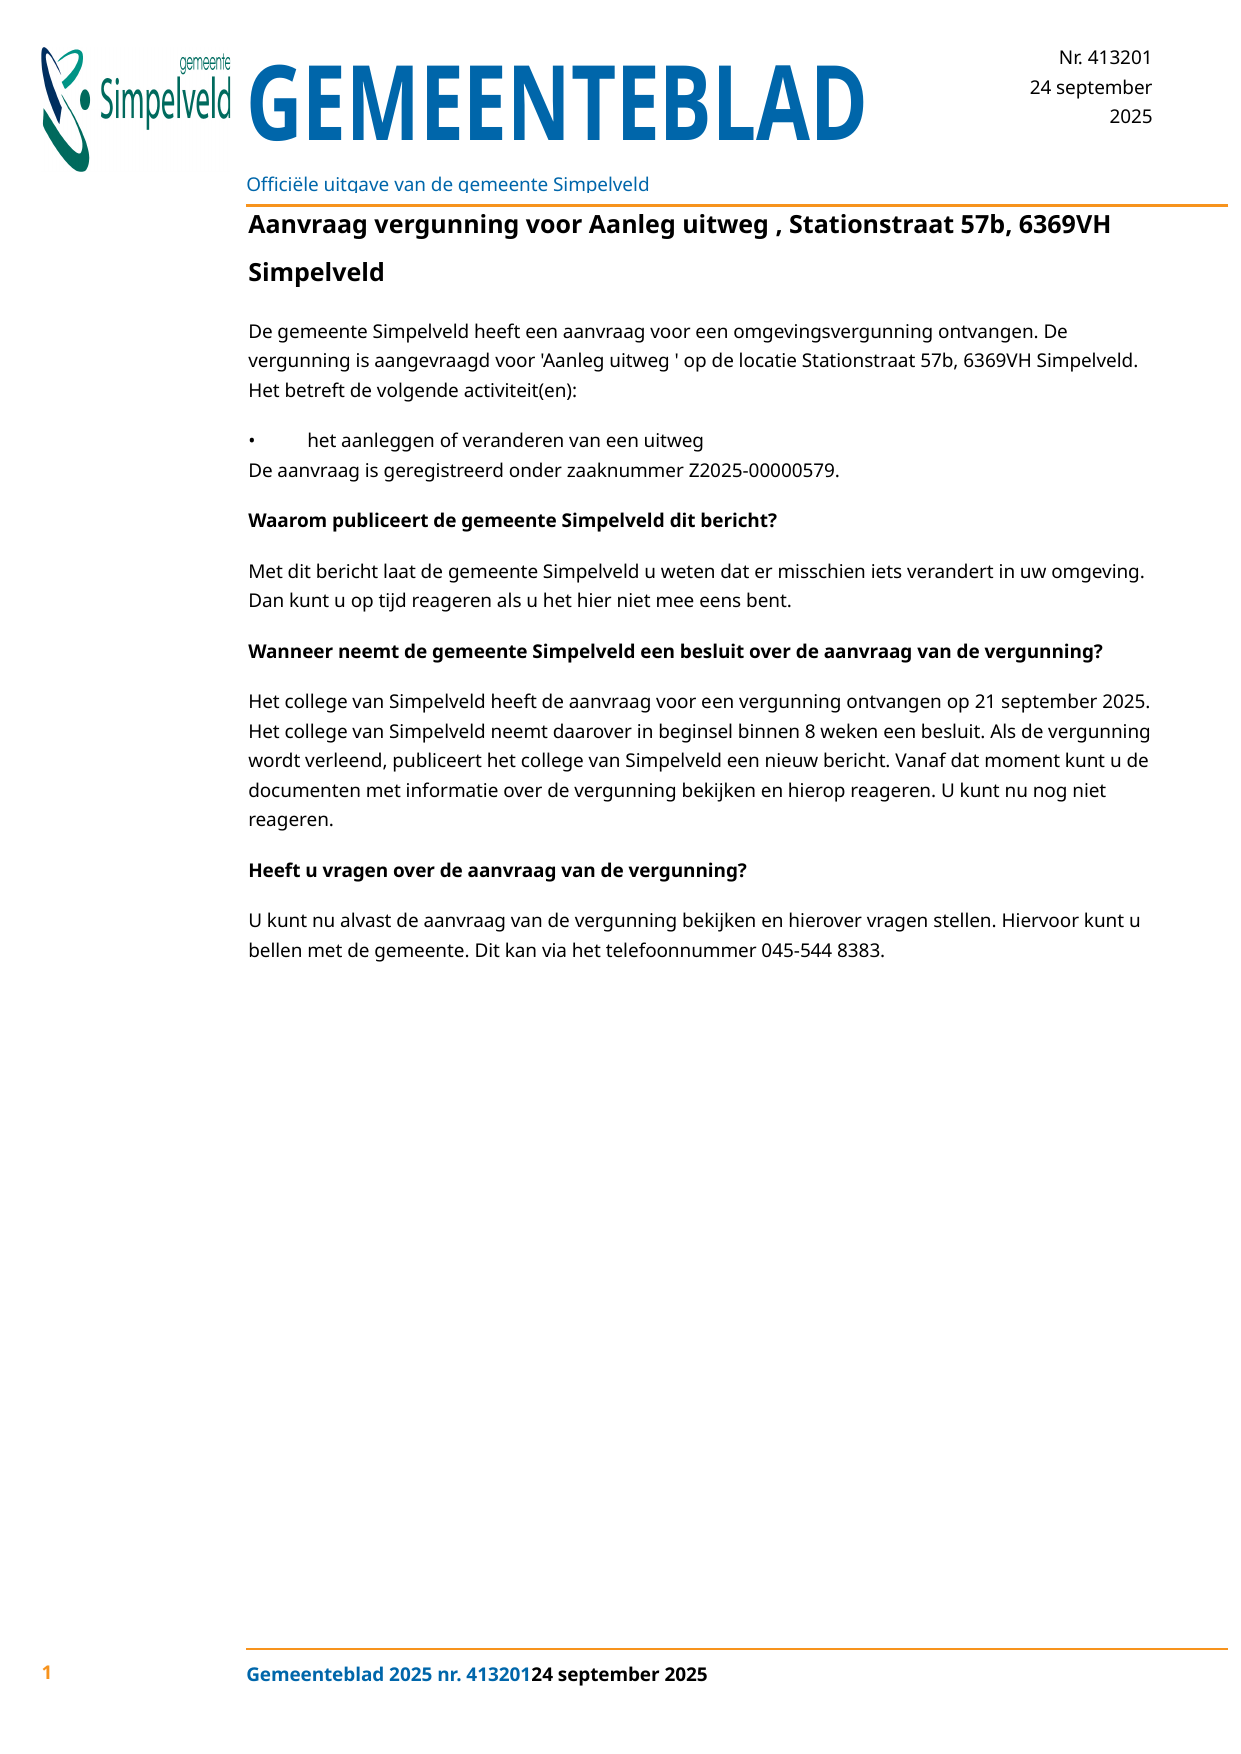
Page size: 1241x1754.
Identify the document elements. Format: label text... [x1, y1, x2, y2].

text De gemeente Simpelveld heeft een aanvraag voor een omgevingsvergunning ontvangen. De vergunning is aangevraagd voor 'Aanleg uitweg ' op de locatie Stationstraat 57b, 6369VH Simpelveld. Het betreft de volgende activiteit(en): [248, 318, 1152, 403]
list het aanleggen of veranderen van een uitweg [248, 427, 1152, 453]
text Heeft u vragen over de aanvraag van de vergunning? [248, 857, 1152, 883]
text Het college van Simpelveld heeft de aanvraag voor een vergunning ontvangen op 21 september 2025. Het college van Simpelveld neemt daarover in beginsel binnen 8 weken een besluit. Als de vergunning wordt verleend, publiceert het college van Simpelveld een nieuw bericht. Vanaf dat moment kunt u de documenten met informatie over de vergunning bekijken en hierop reageren. U kunt nu nog niet reageren. [248, 688, 1152, 832]
text Met dit bericht laat de gemeente Simpelveld u weten dat er misschien iets verandert in uw omgeving. Dan kunt u op tijd reageren als u het hier niet mee eens bent. [248, 558, 1152, 613]
text Aanvraag vergunning voor Aanleg uitweg , Stationstraat 57b, 6369VH Simpelveld [248, 207, 1152, 288]
text De aanvraag is geregistreerd onder zaaknummer Z2025-00000579. [248, 457, 1152, 483]
text Waarom publiceert de gemeente Simpelveld dit bericht? [248, 507, 1152, 533]
text U kunt nu alvast de aanvraag van de vergunning bekijken en hierover vragen stellen. Hiervoor kunt u bellen met de gemeente. Dit kan via het telefoonnummer 045-544 8383. [248, 907, 1152, 963]
text Wanneer neemt de gemeente Simpelveld een besluit over de aanvraag van de vergunning? [248, 638, 1152, 664]
picture [41, 47, 231, 172]
